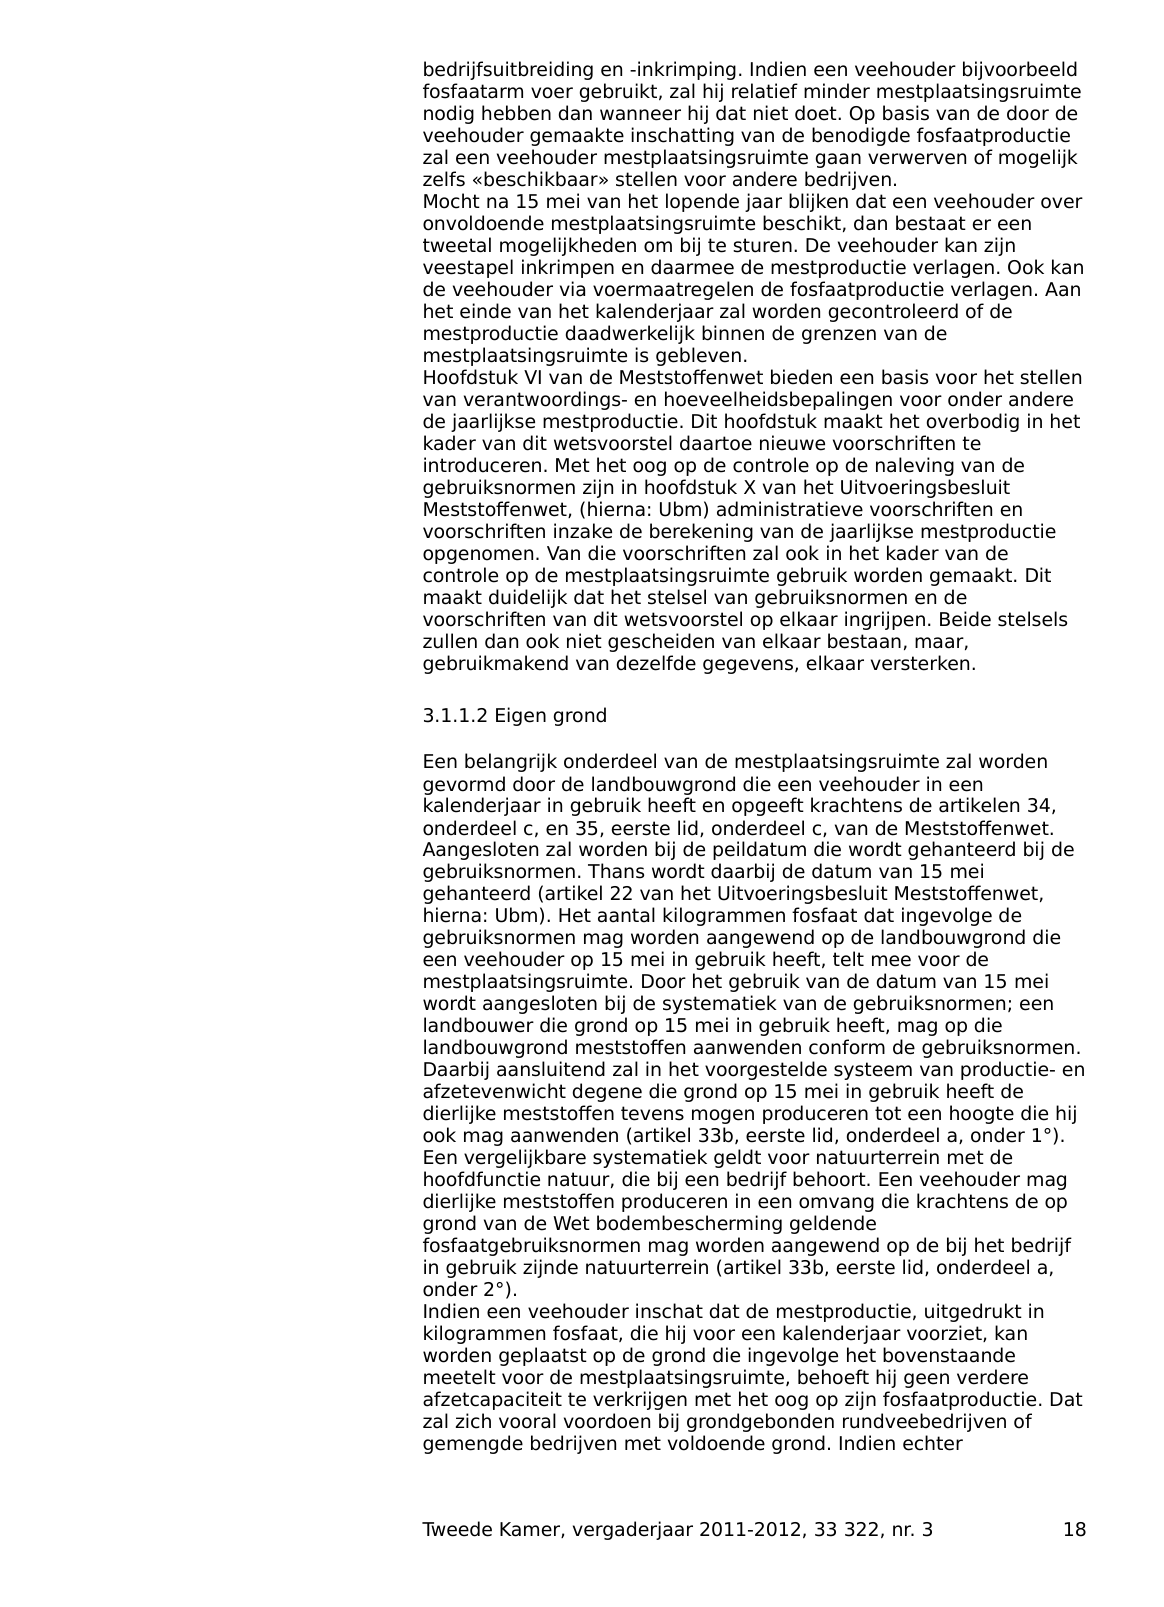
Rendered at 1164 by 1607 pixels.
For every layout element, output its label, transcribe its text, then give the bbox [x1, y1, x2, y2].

text bedrijfsuitbreiding en -inkrimping. Indien een veehouder bijvoorbeeld fosfaatarm voer gebruikt, zal hij relatief minder mestplaatsingsruimte nodig hebben dan wanneer hij dat niet doet. Op basis van de door de veehouder gemaakte inschatting van de benodigde fosfaatproductie zal een veehouder mestplaatsingsruimte gaan verwerven of mogelijk zelfs «beschikbaar» stellen voor andere bedrijven. [422, 59, 1087, 191]
text Een vergelijkbare systematiek geldt voor natuurterrein met de hoofdfunctie natuur, die bij een bedrijf behoort. Een veehouder mag dierlijke meststoffen produceren in een omvang die krachtens de op grond van de Wet bodembescherming geldende fosfaatgebruiksnormen mag worden aangewend op de bij het bedrijf in gebruik zijnde natuurterrein (artikel 33b, eerste lid, onderdeel a, onder 2°). [422, 1147, 1087, 1301]
text Hoofdstuk VI van de Meststoffenwet bieden een basis voor het stellen van verantwoordings- en hoeveelheidsbepalingen voor onder andere de jaarlijkse mestproductie. Dit hoofdstuk maakt het overbodig in het kader van dit wetsvoorstel daartoe nieuwe voorschriften te introduceren. Met het oog op de controle op de naleving van de gebruiksnormen zijn in hoofdstuk X van het Uitvoeringsbesluit Meststoffenwet, (hierna: Ubm) administratieve voorschriften en voorschriften inzake de berekening van de jaarlijkse mestproductie opgenomen. Van die voorschriften zal ook in het kader van de controle op de mestplaatsingsruimte gebruik worden gemaakt. Dit maakt duidelijk dat het stelsel van gebruiksnormen en de voorschriften van dit wetsvoorstel op elkaar ingrijpen. Beide stelsels zullen dan ook niet gescheiden van elkaar bestaan, maar, gebruikmakend van dezelfde gegevens, elkaar versterken. [422, 367, 1087, 674]
text Mocht na 15 mei van het lopende jaar blijken dat een veehouder over onvoldoende mestplaatsingsruimte beschikt, dan bestaat er een tweetal mogelijkheden om bij te sturen. De veehouder kan zijn veestapel inkrimpen en daarmee de mestproductie verlagen. Ook kan de veehouder via voermaatregelen de fosfaatproductie verlagen. Aan het einde van het kalenderjaar zal worden gecontroleerd of de mestproductie daadwerkelijk binnen de grenzen van de mestplaatsingsruimte is gebleven. [422, 191, 1087, 367]
text Indien een veehouder inschat dat de mestproductie, uitgedrukt in kilogrammen fosfaat, die hij voor een kalenderjaar voorziet, kan worden geplaatst op de grond die ingevolge het bovenstaande meetelt voor de mestplaatsingsruimte, behoeft hij geen verdere afzetcapaciteit te verkrijgen met het oog op zijn fosfaatproductie. Dat zal zich vooral voordoen bij grondgebonden rundveebedrijven of gemengde bedrijven met voldoende grond. Indien echter [422, 1301, 1087, 1455]
text Een belangrijk onderdeel van de mestplaatsingsruimte zal worden gevormd door de landbouwgrond die een veehouder in een kalenderjaar in gebruik heeft en opgeeft krachtens de artikelen 34, onderdeel c, en 35, eerste lid, onderdeel c, van de Meststoffenwet. Aangesloten zal worden bij de peildatum die wordt gehanteerd bij de gebruiksnormen. Thans wordt daarbij de datum van 15 mei gehanteerd (artikel 22 van het Uitvoeringsbesluit Meststoffenwet, hierna: Ubm). Het aantal kilogrammen fosfaat dat ingevolge de gebruiksnormen mag worden aangewend op de landbouwgrond die een veehouder op 15 mei in gebruik heeft, telt mee voor de mestplaatsingsruimte. Door het gebruik van de datum van 15 mei wordt aangesloten bij de systematiek van de gebruiksnormen; een landbouwer die grond op 15 mei in gebruik heeft, mag op die landbouwgrond meststoffen aanwenden conform de gebruiksnormen. Daarbij aansluitend zal in het voorgestelde systeem van productie- en afzetevenwicht degene die grond op 15 mei in gebruik heeft de dierlijke meststoffen tevens mogen produceren tot een hoogte die hij ook mag aanwenden (artikel 33b, eerste lid, onderdeel a, onder 1°). [422, 751, 1087, 1147]
subtitle 3.1.1.2 Eigen grond [422, 704, 1087, 726]
